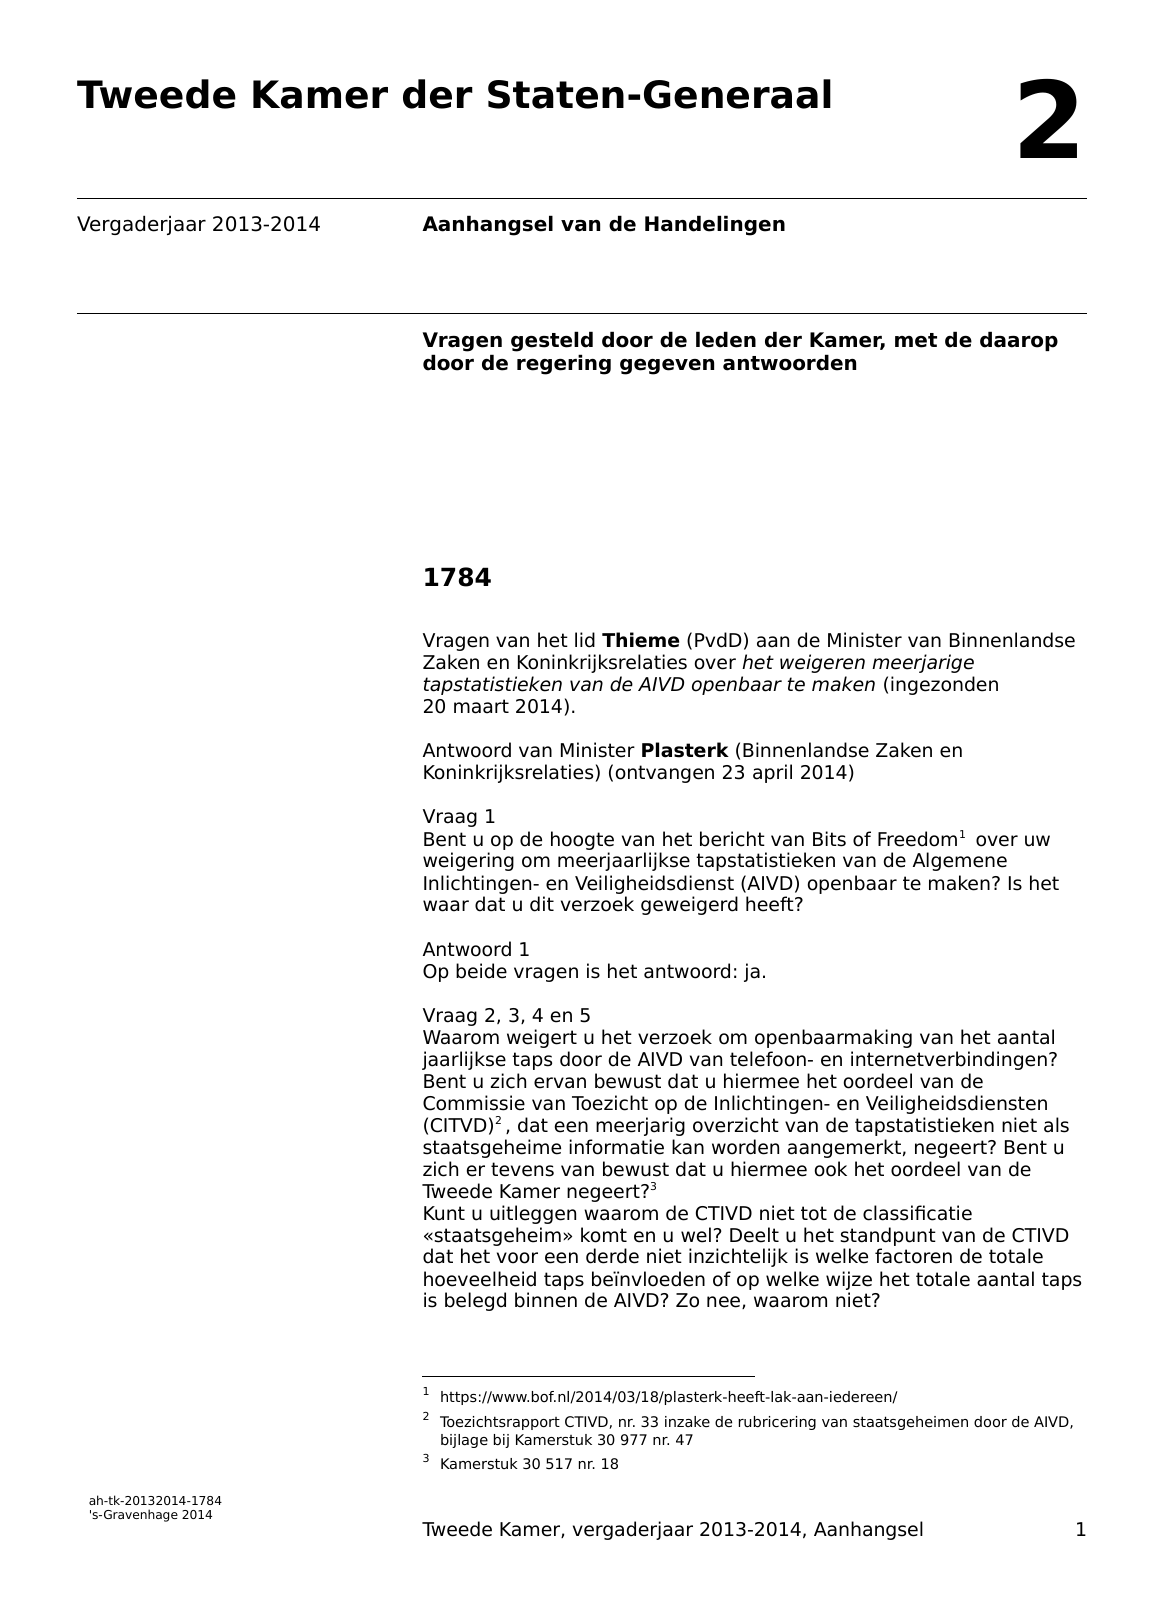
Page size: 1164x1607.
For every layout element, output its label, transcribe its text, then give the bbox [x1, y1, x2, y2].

text Toezichtsrapport CTIVD, nr. 33 inzake de rubricering van staatsgeheimen door de AIVD, bijlage bij Kamerstuk 30 977 nr. 47 [422, 1410, 1087, 1449]
table_header 2 [886, 59, 1087, 198]
text Vragen van het lid Thieme (PvdD) aan de Minister van Binnenlandse Zaken en Koninkrijksrelaties over het weigeren meerjarige tapstatistieken van de AIVD openbaar te maken (ingezonden 20 maart 2014). [422, 630, 1087, 718]
table_cell Vragen gesteld door de leden der Kamer, met de daarop door de regering gegeven antwoorden [422, 314, 1087, 375]
text Antwoord van Minister Plasterk (Binnenlandse Zaken en Koninkrijksrelaties) (ontvangen 23 april 2014) [422, 740, 1087, 784]
text Bent u op de hoogte van het bericht van Bits of Freedom over uw weigering om meerjaarlijkse tapstatistieken van de Algemene Inlichtingen- en Veiligheidsdienst (AIVD) openbaar te maken? Is het waar dat u dit verzoek geweigerd heeft? [422, 828, 1087, 916]
text ah-tk-20132014-1784 [88, 1494, 323, 1508]
text Vraag 1 [422, 806, 1087, 828]
text Waarom weigert u het verzoek om openbaarmaking van het aantal jaarlijkse taps door de AIVD van telefoon- en internetverbindingen? Bent u zich ervan bewust dat u hiermee het oordeel van de Commissie van Toezicht op de Inlichtingen- en Veiligheidsdiensten (CITVD), dat een meerjarig overzicht van de tapstatistieken niet als staatsgeheime informatie kan worden aangemerkt, negeert? Bent u zich er tevens van bewust dat u hiermee ook het oordeel van de Tweede Kamer negeert? [422, 1027, 1087, 1202]
text Op beide vragen is het antwoord: ja. [422, 961, 1087, 982]
text https://www.bof.nl/2014/03/18/plasterk-heeft-lak-aan-iedereen/ [422, 1385, 1087, 1407]
text Antwoord 1 [422, 938, 1087, 961]
text Kunt u uitleggen waarom de CTIVD niet tot de classificatie «staatsgeheim» komt en u wel? Deelt u het standpunt van de CTIVD dat het voor een derde niet inzichtelijk is welke factoren de totale hoeveelheid taps beïnvloeden of op welke wijze het totale aantal taps is belegd binnen de AIVD? Zo nee, waarom niet? [422, 1202, 1087, 1312]
text Vraag 2, 3, 4 en 5 [422, 1005, 1087, 1027]
text 1784 [422, 563, 1087, 592]
table_cell Aanhangsel van de Handelingen [422, 199, 1087, 313]
text Kamerstuk 30 517 nr. 18 [422, 1452, 1087, 1474]
table_header Tweede Kamer der Staten-Generaal [77, 59, 886, 198]
text 's-Gravenhage 2014 [88, 1508, 323, 1522]
table_cell [77, 314, 422, 375]
table_cell Vergaderjaar 2013-2014 [77, 199, 422, 313]
